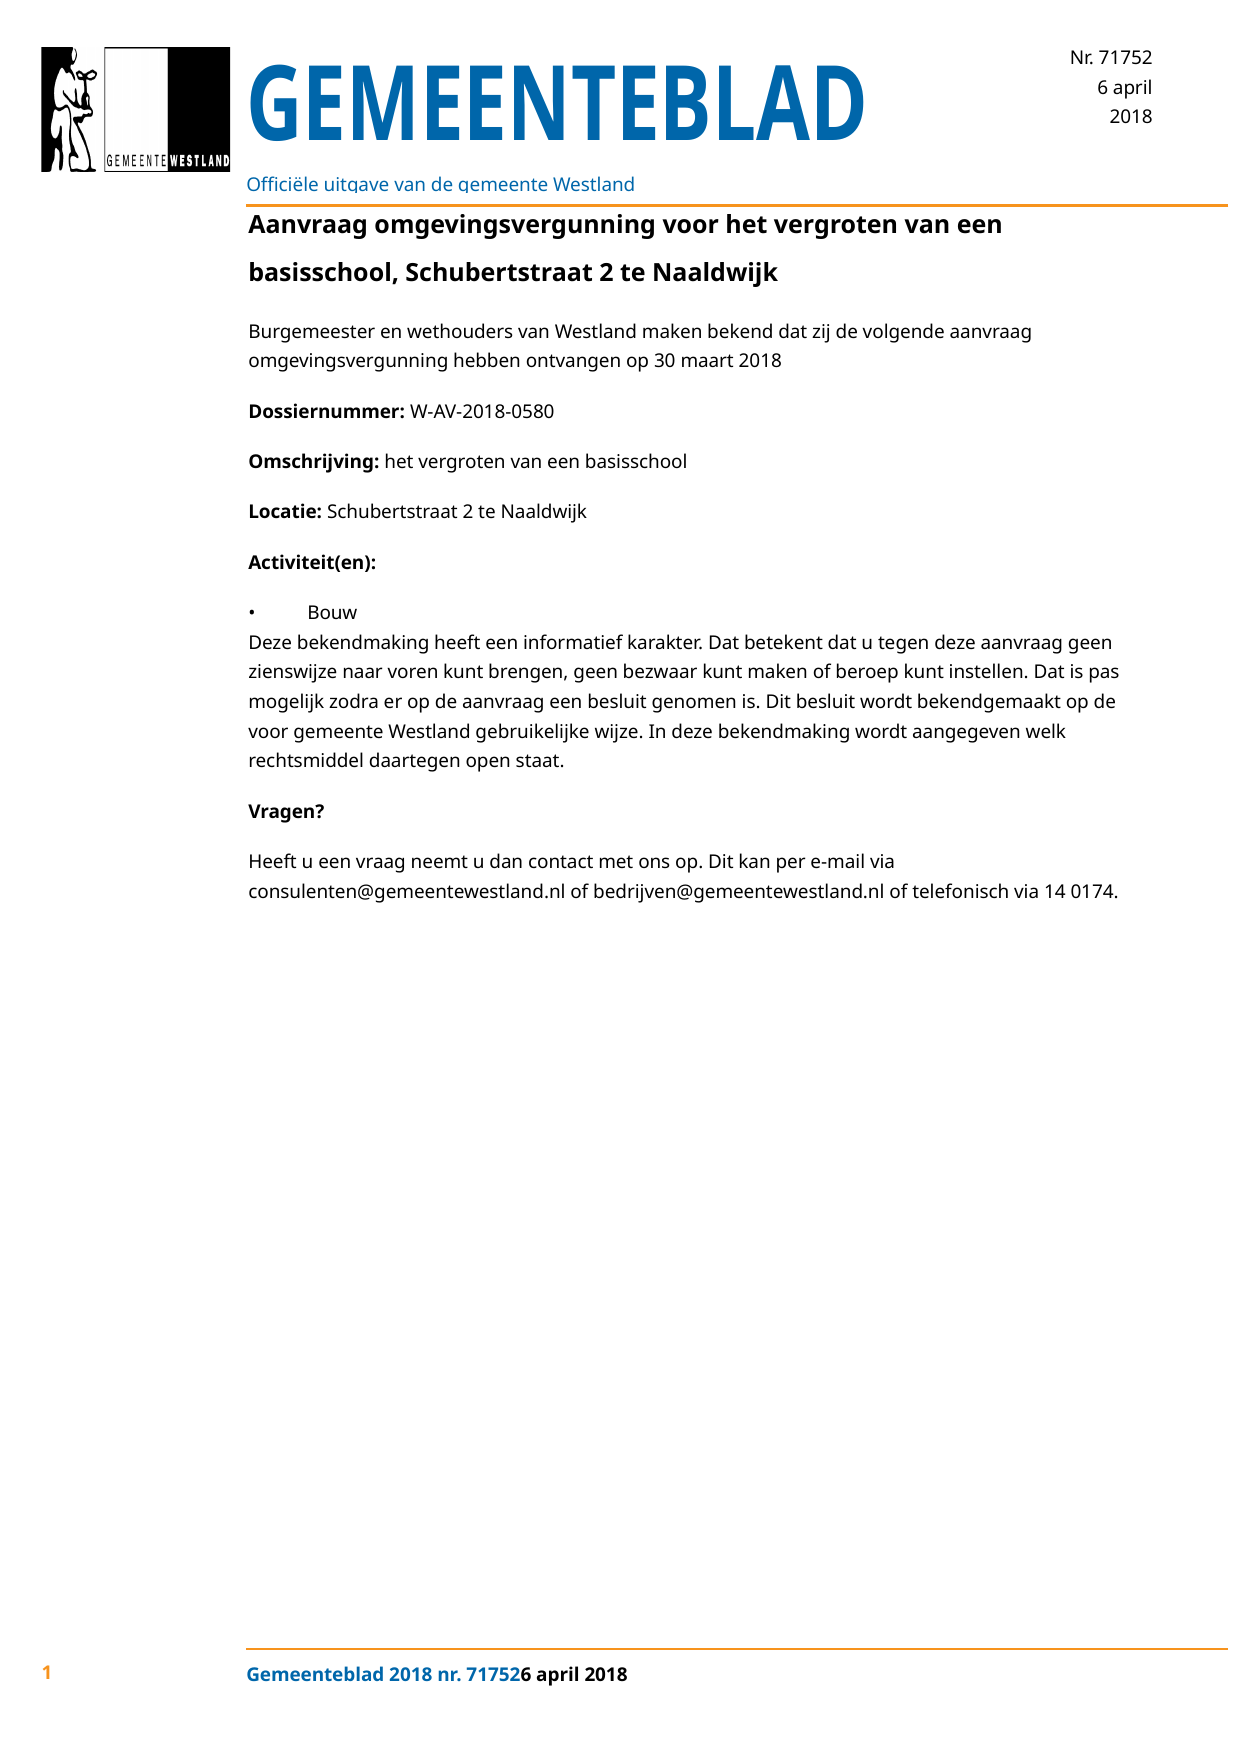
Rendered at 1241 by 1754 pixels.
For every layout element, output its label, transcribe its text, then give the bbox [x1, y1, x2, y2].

text Locatie: Schubertstraat 2 te Naaldwijk [248, 499, 1152, 524]
text Deze bekendmaking heeft een informatief karakter. Dat betekent dat u tegen deze aanvraag geen zienswijze naar voren kunt brengen, geen bezwaar kunt maken of beroep kunt instellen. Dat is pas mogelijk zodra er op de aanvraag een besluit genomen is. Dit besluit wordt bekendgemaakt op de voor gemeente Westland gebruikelijke wijze. In deze bekendmaking wordt aangegeven welk rechtsmiddel daartegen open staat. [248, 629, 1152, 773]
text Aanvraag omgevingsvergunning voor het vergroten van een basisschool, Schubertstraat 2 te Naaldwijk [248, 207, 1152, 288]
text Heeft u een vraag neemt u dan contact met ons op. Dit kan per e-mail via consulenten@gemeentewestland.nl of bedrijven@gemeentewestland.nl of telefonisch via 14 0174. [248, 848, 1152, 904]
text Vragen? [248, 798, 1152, 824]
list Bouw [248, 599, 1152, 625]
text Dossiernummer: W-AV-2018-0580 [248, 398, 1152, 424]
text Omschrijving: het vergroten van een basisschool [248, 448, 1152, 474]
picture [41, 47, 231, 172]
text Burgemeester en wethouders van Westland maken bekend dat zij de volgende aanvraag omgevingsvergunning hebben ontvangen op 30 maart 2018 [248, 318, 1152, 373]
text Activiteit(en): [248, 549, 1152, 575]
